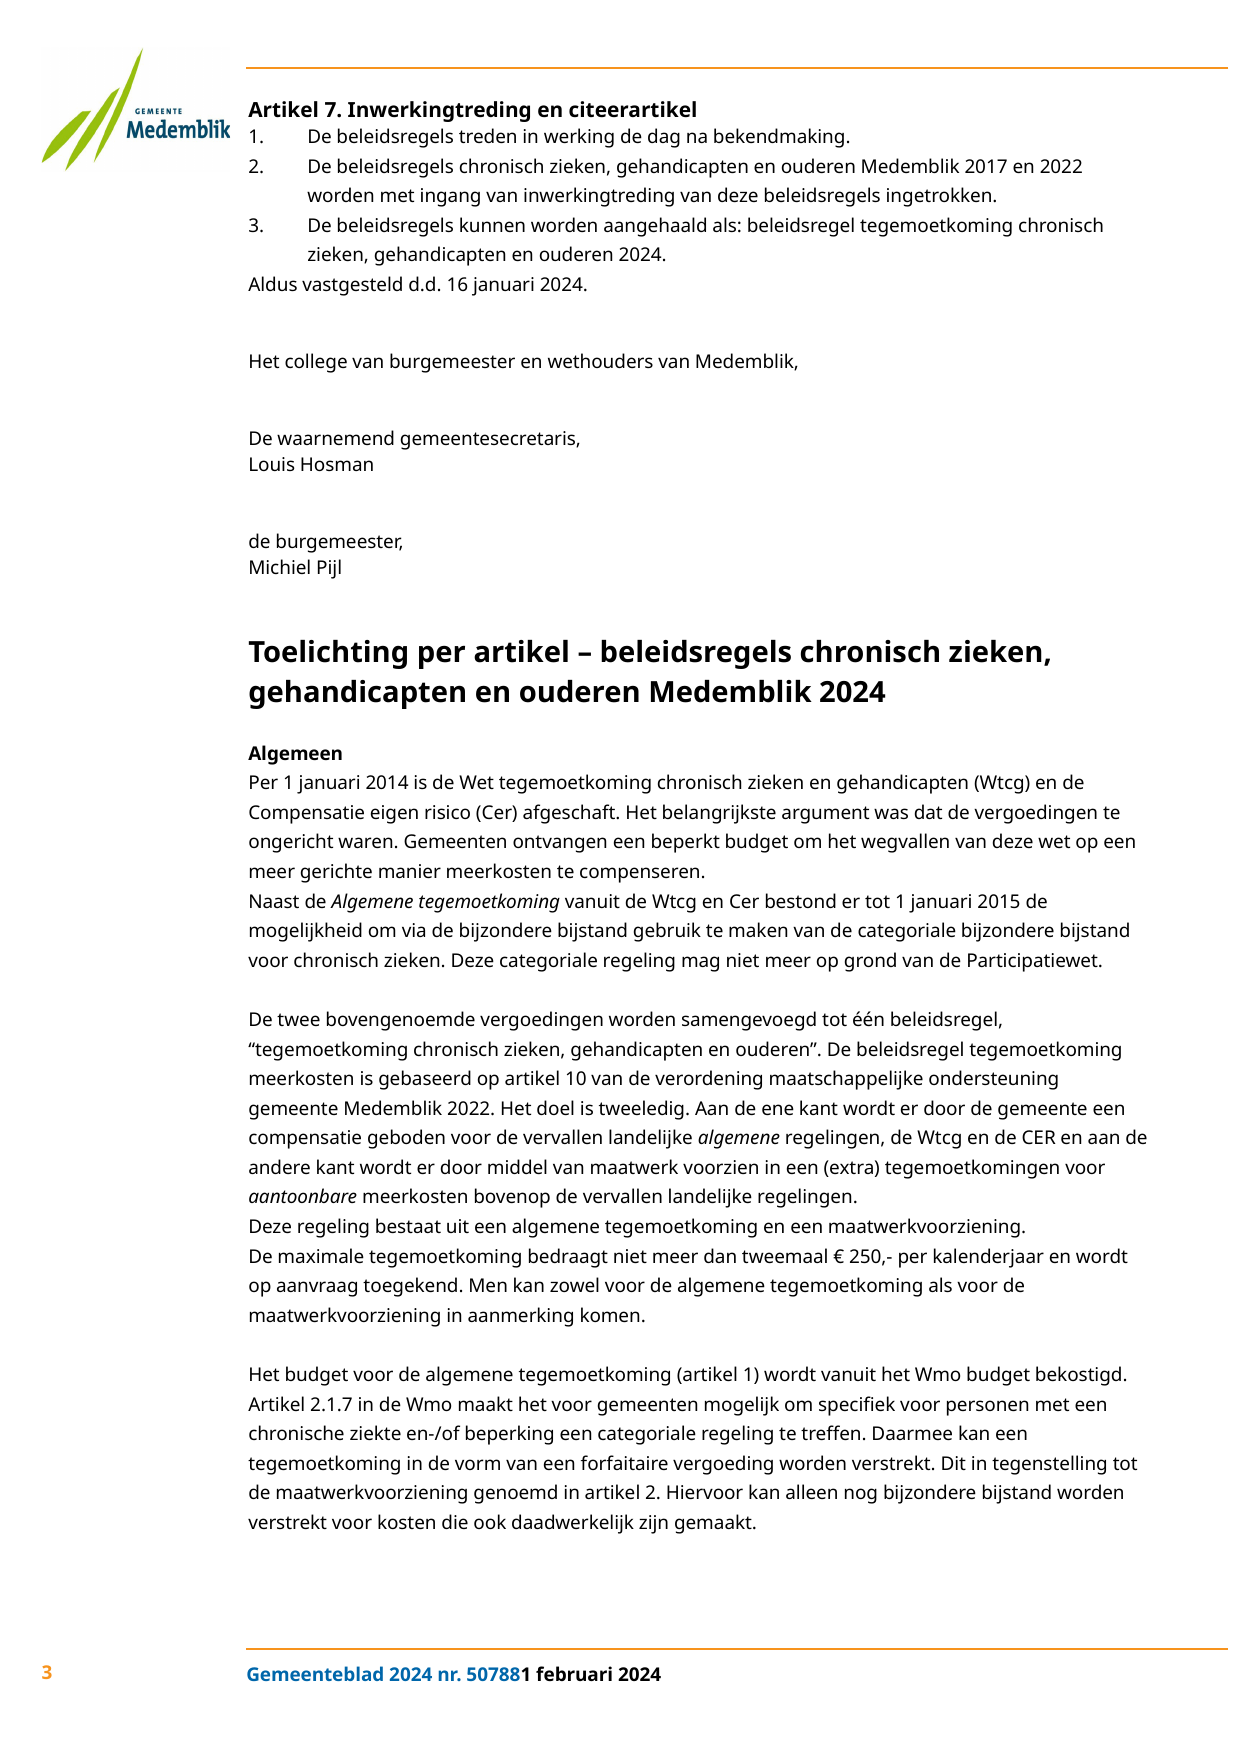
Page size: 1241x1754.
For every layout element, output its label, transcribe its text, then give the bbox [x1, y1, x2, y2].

text Aldus vastgesteld d.d. 16 januari 2024. [248, 271, 1152, 297]
text De maximale tegemoetkoming bedraagt niet meer dan tweemaal € 250,- per kalenderjaar en wordt op aanvraag toegekend. Men kan zowel voor de algemene tegemoetkoming als voor de maatwerkvoorziening in aanmerking komen. [248, 1243, 1152, 1328]
list De beleidsregels treden in werking de dag na bekendmaking. [248, 123, 1152, 149]
text Artikel 7. Inwerkingtreding en citeerartikel [248, 95, 1152, 123]
text Algemeen [248, 740, 1152, 766]
text Het budget voor de algemene tegemoetkoming (artikel 1) wordt vanuit het Wmo budget bekostigd. Artikel 2.1.7 in de Wmo maakt het voor gemeenten mogelijk om specifiek voor personen met een chronische ziekte en-/of beperking een categoriale regeling te treffen. Daarmee kan een tegemoetkoming in de vorm van een forfaitaire vergoeding worden verstrekt. Dit in tegenstelling tot de maatwerkvoorziening genoemd in artikel 2. Hiervoor kan alleen nog bijzondere bijstand worden verstrekt voor kosten die ook daadwerkelijk zijn gemaakt. [248, 1361, 1152, 1535]
text Naast de Algemene tegemoetkoming vanuit de Wtcg en Cer bestond er tot 1 januari 2015 de mogelijkheid om via de bijzondere bijstand gebruik te maken van de categoriale bijzondere bijstand voor chronisch zieken. Deze categoriale regeling mag niet meer op grond van de Participatiewet. [248, 888, 1152, 973]
text Per 1 januari 2014 is de Wet tegemoetkoming chronisch zieken en gehandicapten (Wtcg) en de Compensatie eigen risico (Cer) afgeschaft. Het belangrijkste argument was dat de vergoedingen te ongericht waren. Gemeenten ontvangen een beperkt budget om het wegvallen van deze wet op een meer gerichte manier meerkosten te compenseren. [248, 769, 1152, 884]
text Het college van burgemeester en wethouders van Medemblik, [248, 348, 1152, 374]
picture [41, 47, 231, 172]
list De beleidsregels kunnen worden aangehaald als: beleidsregel tegemoetkoming chronisch zieken, gehandicapten en ouderen 2024. [248, 212, 1152, 267]
text Deze regeling bestaat uit een algemene tegemoetkoming en een maatwerkvoorziening. [248, 1213, 1152, 1239]
text de burgemeester, [248, 528, 1152, 554]
text De twee bovengenoemde vergoedingen worden samengevoegd tot één beleidsregel, “tegemoetkoming chronisch zieken, gehandicapten en ouderen”. De beleidsregel tegemoetkoming meerkosten is gebaseerd op artikel 10 van de verordening maatschappelijke ondersteuning gemeente Medemblik 2022. Het doel is tweeledig. Aan de ene kant wordt er door de gemeente een compensatie geboden voor de vervallen landelijke algemene regelingen, de Wtcg en de CER en aan de andere kant wordt er door middel van maatwerk voorzien in een (extra) tegemoetkomingen voor aantoonbare meerkosten bovenop de vervallen landelijke regelingen. [248, 1006, 1152, 1209]
text Louis Hosman [248, 451, 1152, 477]
text Michiel Pijl [248, 554, 1152, 580]
text De waarnemend gemeentesecretaris, [248, 426, 1152, 451]
list De beleidsregels chronisch zieken, gehandicapten en ouderen Medemblik 2017 en 2022 worden met ingang van inwerkingtreding van deze beleidsregels ingetrokken. [248, 153, 1152, 208]
text Toelichting per artikel – beleidsregels chronisch zieken, gehandicapten en ouderen Medemblik 2024 [248, 631, 1152, 711]
